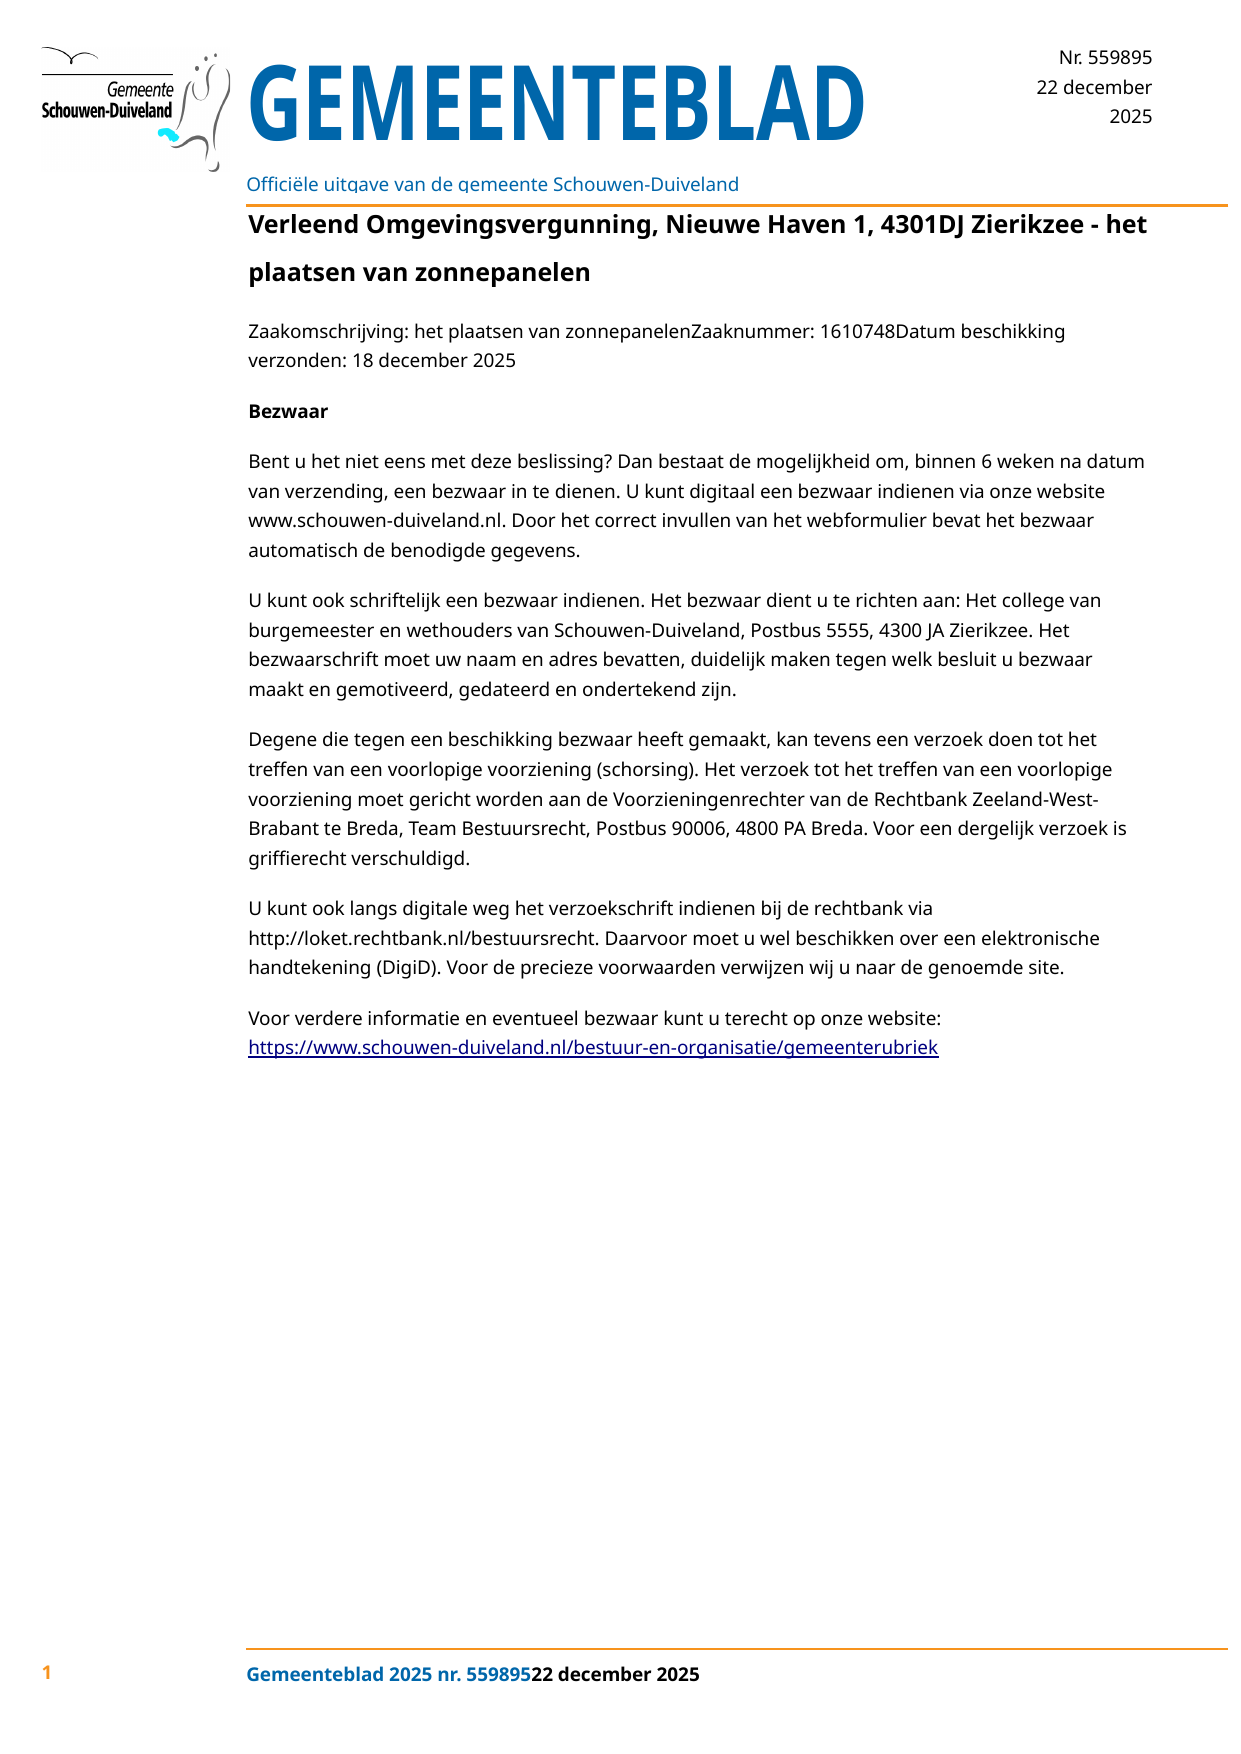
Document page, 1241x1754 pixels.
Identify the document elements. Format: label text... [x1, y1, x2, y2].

text U kunt ook langs digitale weg het verzoekschrift indienen bij de rechtbank via http://loket.rechtbank.nl/bestuursrecht. Daarvoor moet u wel beschikken over een elektronische handtekening (DigiD). Voor de precieze voorwaarden verwijzen wij u naar de genoemde site. [248, 895, 1152, 980]
text Voor verdere informatie en eventueel bezwaar kunt u terecht op onze website: https://www.schouwen-duiveland.nl/bestuur-en-organisatie/gemeenterubriek [248, 1005, 1152, 1060]
picture [41, 47, 231, 172]
text Bent u het niet eens met deze beslissing? Dan bestaat de mogelijkheid om, binnen 6 weken na datum van verzending, een bezwaar in te dienen. U kunt digitaal een bezwaar indienen via onze website www.schouwen-duiveland.nl. Door het correct invullen van het webformulier bevat het bezwaar automatisch de benodigde gegevens. [248, 448, 1152, 563]
text Zaakomschrijving: het plaatsen van zonnepanelenZaaknummer: 1610748Datum beschikking verzonden: 18 december 2025 [248, 318, 1152, 373]
text Degene die tegen een beschikking bezwaar heeft gemaakt, kan tevens een verzoek doen tot het treffen van een voorlopige voorziening (schorsing). Het verzoek tot het treffen van een voorlopige voorziening moet gericht worden aan de Voorzieningenrechter van de Rechtbank Zeeland-West-Brabant te Breda, Team Bestuursrecht, Postbus 90006, 4800 PA Breda. Voor een dergelijk verzoek is griffierecht verschuldigd. [248, 727, 1152, 871]
text Bezwaar [248, 398, 1152, 424]
text U kunt ook schriftelijk een bezwaar indienen. Het bezwaar dient u te richten aan: Het college van burgemeester en wethouders van Schouwen-Duiveland, Postbus 5555, 4300 JA Zierikzee. Het bezwaarschrift moet uw naam en adres bevatten, duidelijk maken tegen welk besluit u bezwaar maakt en gemotiveerd, gedateerd en ondertekend zijn. [248, 587, 1152, 702]
text Verleend Omgevingsvergunning, Nieuwe Haven 1, 4301DJ Zierikzee - het plaatsen van zonnepanelen [248, 207, 1152, 288]
